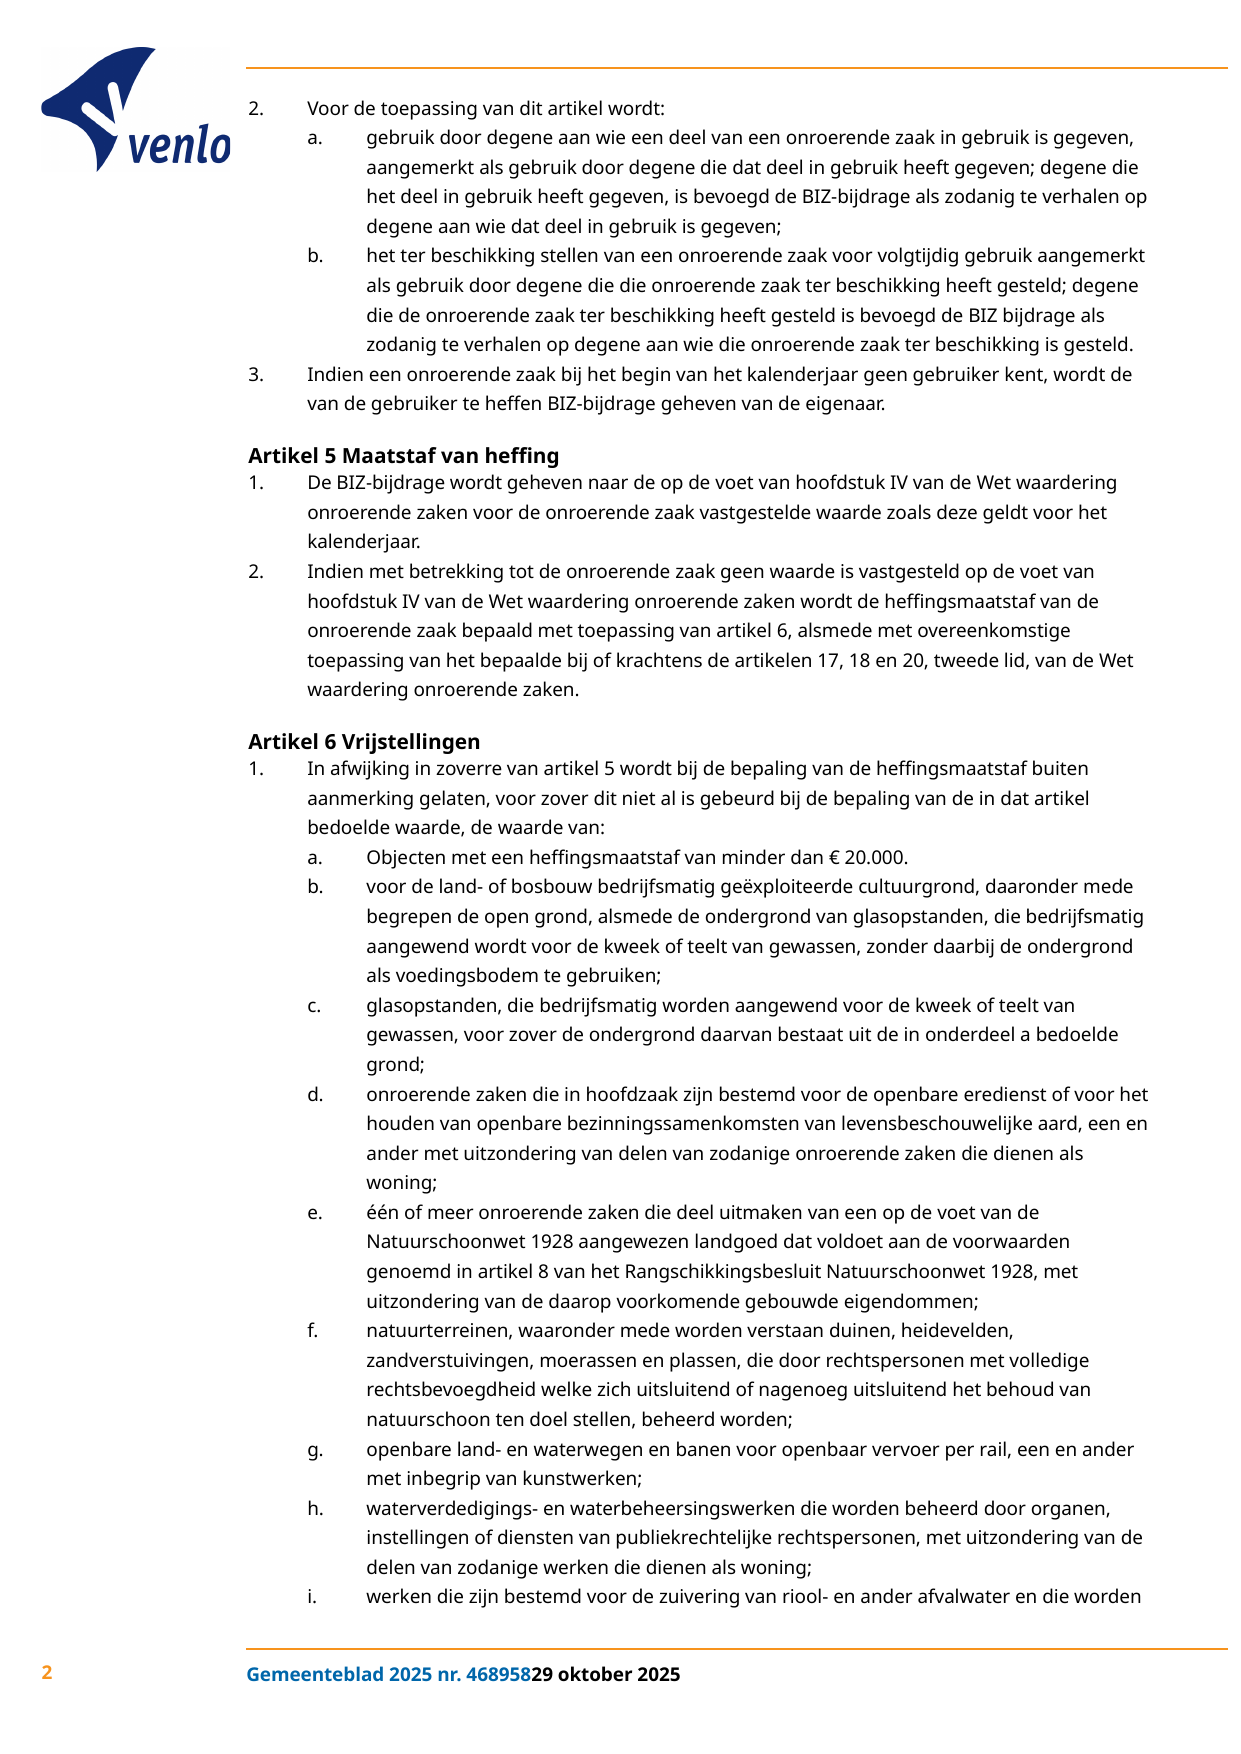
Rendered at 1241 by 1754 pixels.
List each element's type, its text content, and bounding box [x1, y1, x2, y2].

list onroerende zaken die in hoofdzaak zijn bestemd voor de openbare eredienst of voor het houden van openbare bezinningssamenkomsten van levensbeschouwelijke aard, een en ander met uitzondering van delen van zodanige onroerende zaken die dienen als woning; [307, 1081, 1152, 1195]
list natuurterreinen, waaronder mede worden verstaan duinen, heidevelden, zandverstuivingen, moerassen en plassen, die door rechtspersonen met volledige rechtsbevoegdheid welke zich uitsluitend of nagenoeg uitsluitend het behoud van natuurschoon ten doel stellen, beheerd worden; [307, 1317, 1152, 1432]
list openbare land- en waterwegen en banen voor openbaar vervoer per rail, een en ander met inbegrip van kunstwerken; [307, 1436, 1152, 1491]
list één of meer onroerende zaken die deel uitmaken van een op de voet van de Natuurschoonwet 1928 aangewezen landgoed dat voldoet aan de voorwaarden genoemd in artikel 8 van het Rangschikkingsbesluit Natuurschoonwet 1928, met uitzondering van de daarop voorkomende gebouwde eigendommen; [307, 1199, 1152, 1314]
list Voor de toepassing van dit artikel wordt: [248, 95, 1152, 121]
list het ter beschikking stellen van een onroerende zaak voor volgtijdig gebruik aangemerkt als gebruik door degene die die onroerende zaak ter beschikking heeft gesteld; degene die de onroerende zaak ter beschikking heeft gesteld is bevoegd de BIZ bijdrage als zodanig te verhalen op degene aan wie die onroerende zaak ter beschikking is gesteld. [307, 243, 1152, 357]
list werken die zijn bestemd voor de zuivering van riool- en ander afvalwater en die worden [307, 1584, 1152, 1609]
list Indien een onroerende zaak bij het begin van het kalenderjaar geen gebruiker kent, wordt de van de gebruiker te heffen BIZ-bijdrage geheven van de eigenaar. [248, 361, 1152, 416]
list Objecten met een heffingsmaatstaf van minder dan € 20.000. [307, 844, 1152, 870]
list De BIZ-bijdrage wordt geheven naar de op de voet van hoofdstuk IV van de Wet waardering onroerende zaken voor de onroerende zaak vastgestelde waarde zoals deze geldt voor het kalenderjaar. [248, 469, 1152, 554]
list waterverdedigings- en waterbeheersingswerken die worden beheerd door organen, instellingen of diensten van publiekrechtelijke rechtspersonen, met uitzondering van de delen van zodanige werken die dienen als woning; [307, 1495, 1152, 1580]
picture [41, 47, 231, 172]
list voor de land- of bosbouw bedrijfsmatig geëxploiteerde cultuurgrond, daaronder mede begrepen de open grond, alsmede de ondergrond van glasopstanden, die bedrijfsmatig aangewend wordt voor de kweek of teelt van gewassen, zonder daarbij de ondergrond als voedingsbodem te gebruiken; [307, 874, 1152, 988]
text Artikel 6 Vrijstellingen [248, 727, 1152, 755]
list gebruik door degene aan wie een deel van een onroerende zaak in gebruik is gegeven, aangemerkt als gebruik door degene die dat deel in gebruik heeft gegeven; degene die het deel in gebruik heeft gegeven, is bevoegd de BIZ-bijdrage als zodanig te verhalen op degene aan wie dat deel in gebruik is gegeven; [307, 124, 1152, 239]
list In afwijking in zoverre van artikel 5 wordt bij de bepaling van de heffingsmaatstaf buiten aanmerking gelaten, voor zover dit niet al is gebeurd bij de bepaling van de in dat artikel bedoelde waarde, de waarde van: [248, 755, 1152, 840]
text Artikel 5 Maatstaf van heffing [248, 441, 1152, 469]
list Indien met betrekking tot de onroerende zaak geen waarde is vastgesteld op de voet van hoofdstuk IV van de Wet waardering onroerende zaken wordt de heffingsmaatstaf van de onroerende zaak bepaald met toepassing van artikel 6, alsmede met overeenkomstige toepassing van het bepaalde bij of krachtens de artikelen 17, 18 en 20, tweede lid, van de Wet waardering onroerende zaken. [248, 558, 1152, 702]
list glasopstanden, die bedrijfsmatig worden aangewend voor de kweek of teelt van gewassen, voor zover de ondergrond daarvan bestaat uit de in onderdeel a bedoelde grond; [307, 992, 1152, 1077]
